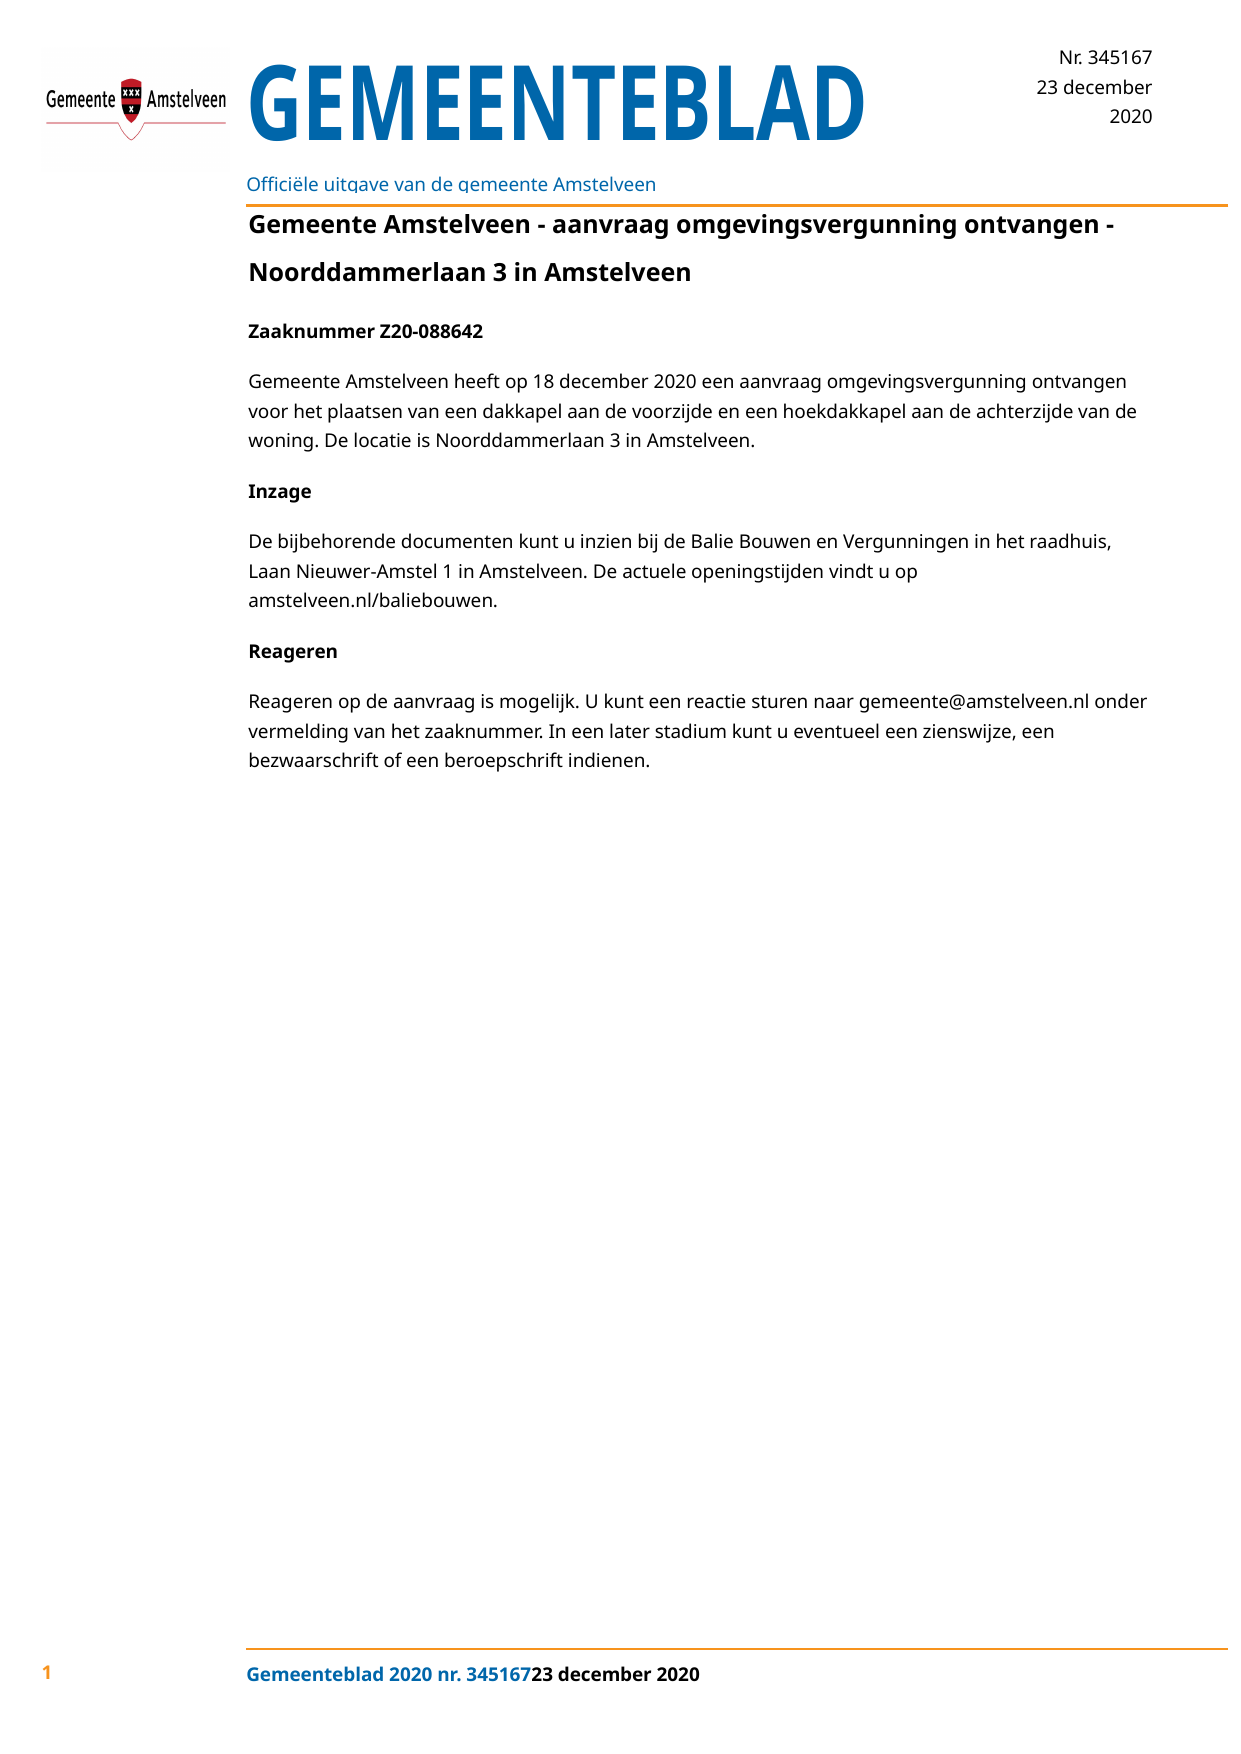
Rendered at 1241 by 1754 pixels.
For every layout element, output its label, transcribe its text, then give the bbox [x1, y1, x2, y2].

text De bijbehorende documenten kunt u inzien bij de Balie Bouwen en Vergunningen in het raadhuis, Laan Nieuwer-Amstel 1 in Amstelveen. De actuele openingstijden vindt u op amstelveen.nl/baliebouwen. [248, 528, 1152, 613]
text Reageren [248, 638, 1152, 664]
text Gemeente Amstelveen heeft op 18 december 2020 een aanvraag omgevingsvergunning ontvangen voor het plaatsen van een dakkapel aan de voorzijde en een hoekdakkapel aan de achterzijde van de woning. De locatie is Noorddammerlaan 3 in Amstelveen. [248, 368, 1152, 453]
text Gemeente Amstelveen - aanvraag omgevingsvergunning ontvangen - Noorddammerlaan 3 in Amstelveen [248, 207, 1152, 288]
picture [41, 47, 231, 172]
text Inzage [248, 478, 1152, 504]
text Zaaknummer Z20-088642 [248, 318, 1152, 344]
text Reageren op de aanvraag is mogelijk. U kunt een reactie sturen naar gemeente@amstelveen.nl onder vermelding van het zaaknummer. In een later stadium kunt u eventueel een zienswijze, een bezwaarschrift of een beroepschrift indienen. [248, 688, 1152, 773]
